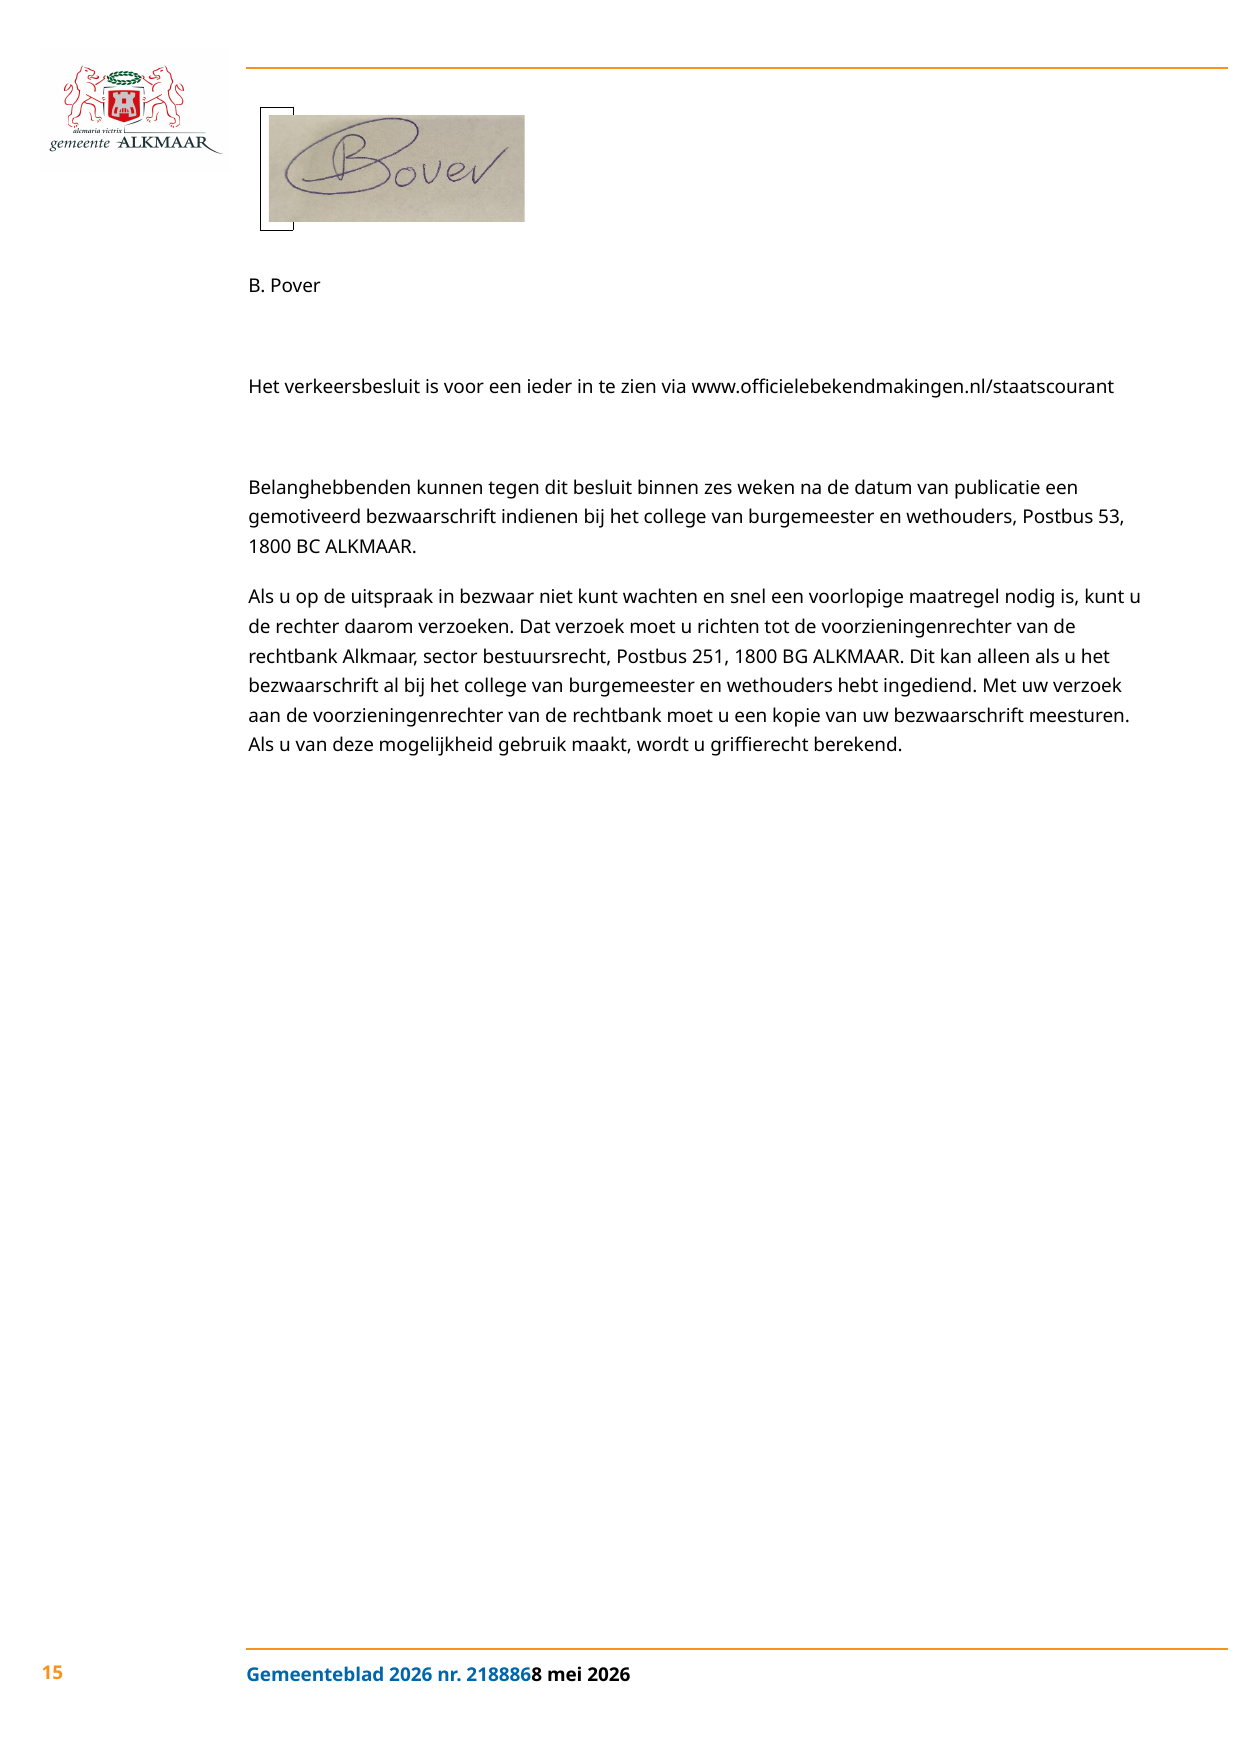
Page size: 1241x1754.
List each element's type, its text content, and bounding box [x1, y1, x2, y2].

text Het verkeersbesluit is voor een ieder in te zien via www.officielebekendmakingen.nl/staatscourant [248, 373, 1152, 399]
text Als u op de uitspraak in bezwaar niet kunt wachten en snel een voorlopige maatregel nodig is, kunt u de rechter daarom verzoeken. Dat verzoek moet u richten tot de voorzieningenrechter van de rechtbank Alkmaar, sector bestuursrecht, Postbus 251, 1800 BG ALKMAAR. Dit kan alleen als u het bezwaarschrift al bij het college van burgemeester en wethouders hebt ingediend. Met uw verzoek aan de voorzieningenrechter van de rechtbank moet u een kopie van uw bezwaarschrift meesturen. Als u van deze mogelijkheid gebruik maakt, wordt u griffierecht berekend. [248, 584, 1152, 757]
text B. Pover [248, 272, 1152, 298]
text Belanghebbenden kunnen tegen dit besluit binnen zes weken na de datum van publicatie een gemotiveerd bezwaarschrift indienen bij het college van burgemeester en wethouders, Postbus 53, 1800 BC ALKMAAR. [248, 474, 1152, 559]
picture [268, 115, 525, 222]
picture [41, 47, 231, 172]
